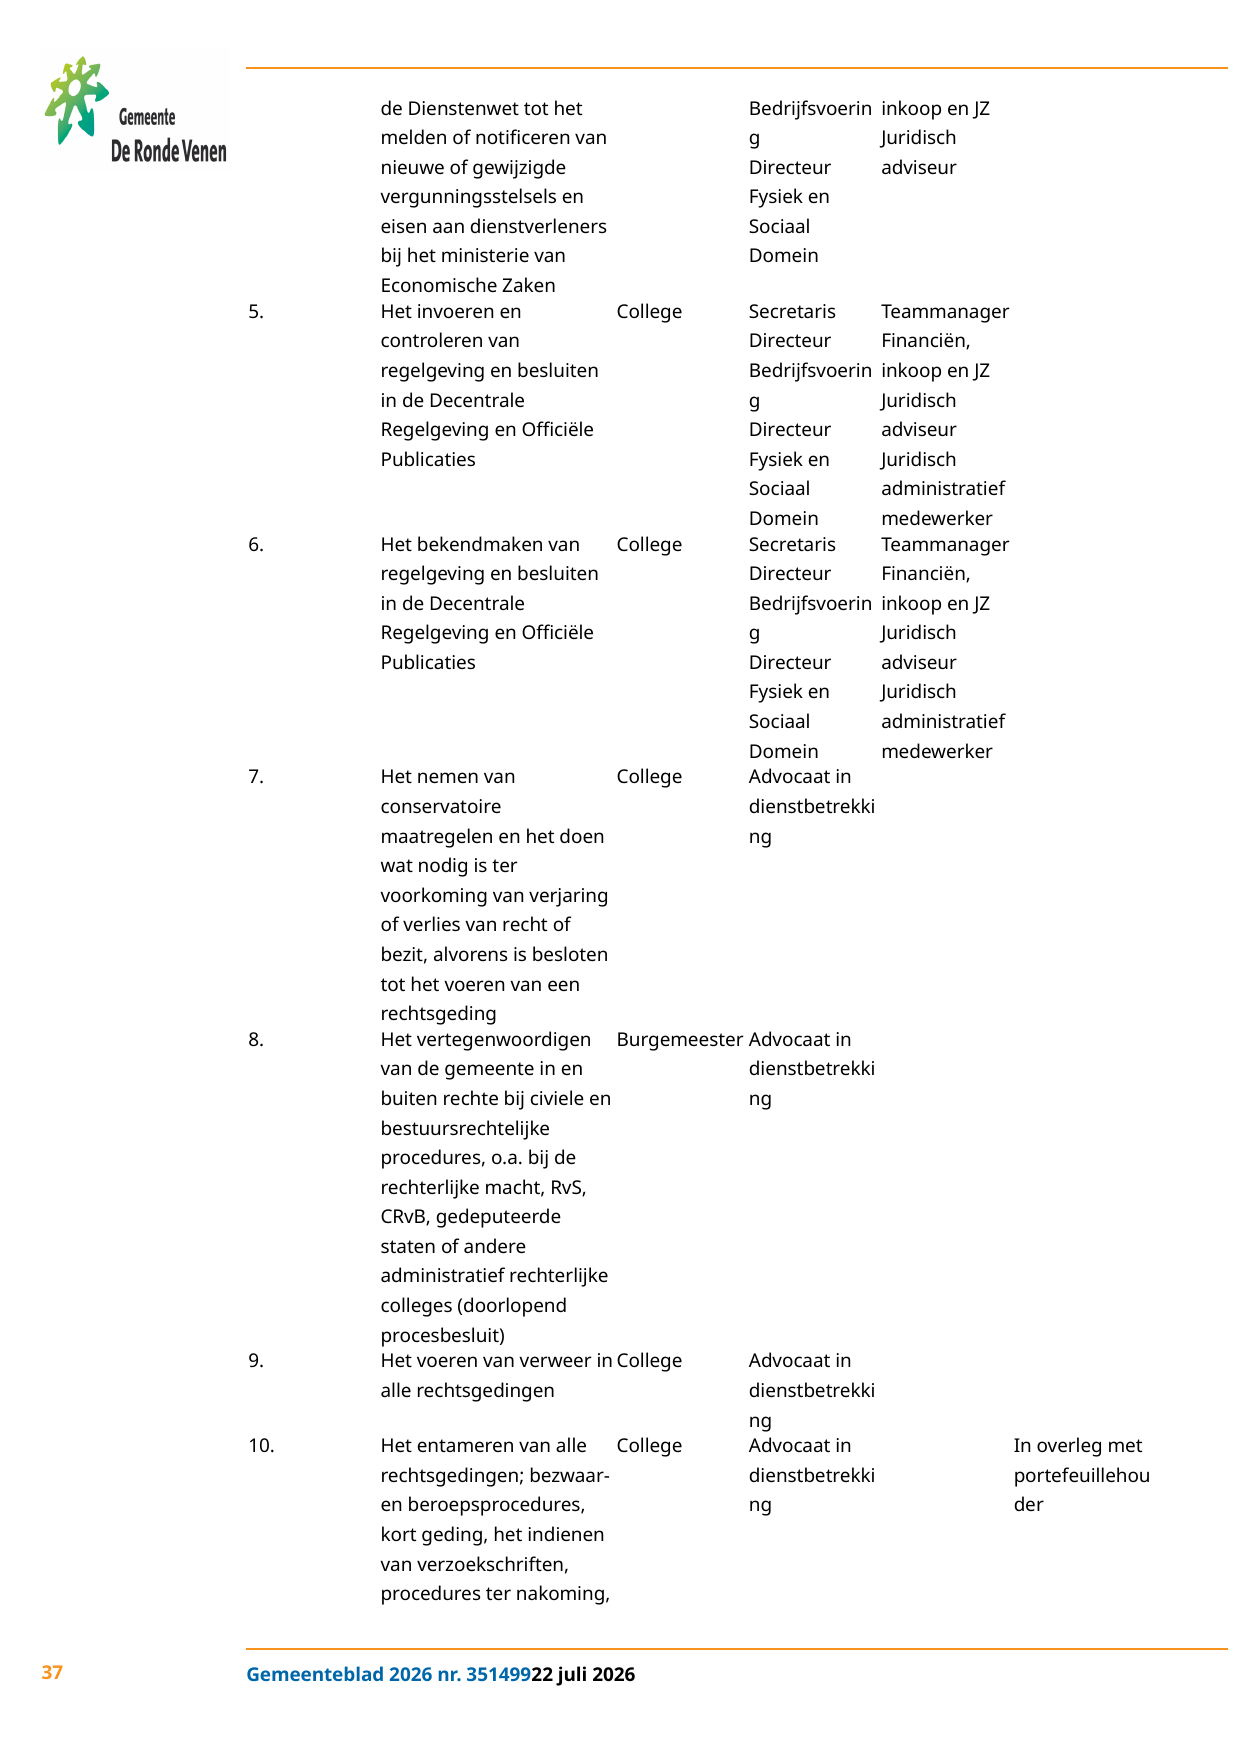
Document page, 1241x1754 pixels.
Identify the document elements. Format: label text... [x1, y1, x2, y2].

table_cell [881, 1026, 1013, 1348]
table_cell College [616, 531, 749, 764]
table_cell Burgemeester [616, 1026, 749, 1348]
table_cell [1014, 1026, 1152, 1348]
table_cell Advocaat in dienstbetrekking [749, 1433, 881, 1606]
table_cell [1014, 298, 1152, 531]
table_cell de Dienstenwet tot het melden of notificeren van nieuwe of gewijzigde vergunningsstelsels en eisen aan dienstverleners bij het ministerie van Economische Zaken [380, 95, 616, 298]
table_cell 7. [248, 764, 380, 1026]
picture [41, 47, 231, 172]
table_cell Het bekendmaken van regelgeving en besluiten in de Decentrale Regelgeving en Officiële Publicaties [380, 531, 616, 764]
table_cell Secretaris Directeur Bedrijfsvoering Directeur Fysiek en Sociaal Domein [749, 531, 881, 764]
table_cell [248, 95, 380, 298]
table_cell Advocaat in dienstbetrekking [749, 1026, 881, 1348]
table_cell 8. [248, 1026, 380, 1348]
table_cell College [616, 1433, 749, 1606]
table_cell 6. [248, 531, 380, 764]
table_cell [1014, 1348, 1152, 1432]
table_cell [881, 1433, 1013, 1606]
table_cell Bedrijfsvoering Directeur Fysiek en Sociaal Domein [749, 95, 881, 298]
table_cell inkoop en JZ Juridisch adviseur [881, 95, 1013, 298]
table_cell Het voeren van verweer in alle rechtsgedingen [380, 1348, 616, 1432]
table_cell Advocaat in dienstbetrekking [749, 1348, 881, 1432]
table_cell Secretaris Directeur Bedrijfsvoering Directeur Fysiek en Sociaal Domein [749, 298, 881, 531]
table_cell 5. [248, 298, 380, 531]
table_cell 9. [248, 1348, 380, 1432]
table_cell Het invoeren en controleren van regelgeving en besluiten in de Decentrale Regelgeving en Officiële Publicaties [380, 298, 616, 531]
table_cell Het entameren van alle rechtsgedingen; bezwaar- en beroepsprocedures, kort geding, het indienen van verzoekschriften, procedures ter nakoming, [380, 1433, 616, 1606]
table_cell [1014, 764, 1152, 1026]
table_cell Teammanager Financiën, inkoop en JZ Juridisch adviseur Juridisch administratief medewerker [881, 298, 1013, 531]
table_cell College [616, 298, 749, 531]
table_cell [881, 1348, 1013, 1432]
table_cell [1014, 531, 1152, 764]
table_cell Het vertegenwoordigen van de gemeente in en buiten rechte bij civiele en bestuursrechtelijke procedures, o.a. bij de rechterlijke macht, RvS, CRvB, gedeputeerde staten of andere administratief rechterlijke colleges (doorlopend procesbesluit) [380, 1026, 616, 1348]
table_cell Advocaat in dienstbetrekking [749, 764, 881, 1026]
table_cell [881, 764, 1013, 1026]
table_cell Het nemen van conservatoire maatregelen en het doen wat nodig is ter voorkoming van verjaring of verlies van recht of bezit, alvorens is besloten tot het voeren van een rechtsgeding [380, 764, 616, 1026]
table_cell 10. [248, 1433, 380, 1606]
table_cell Teammanager Financiën, inkoop en JZ Juridisch adviseur Juridisch administratief medewerker [881, 531, 1013, 764]
table_cell [616, 95, 749, 298]
table_cell In overleg met portefeuillehouder [1014, 1433, 1152, 1606]
table_cell College [616, 764, 749, 1026]
table_cell College [616, 1348, 749, 1432]
table_cell [1014, 95, 1152, 298]
